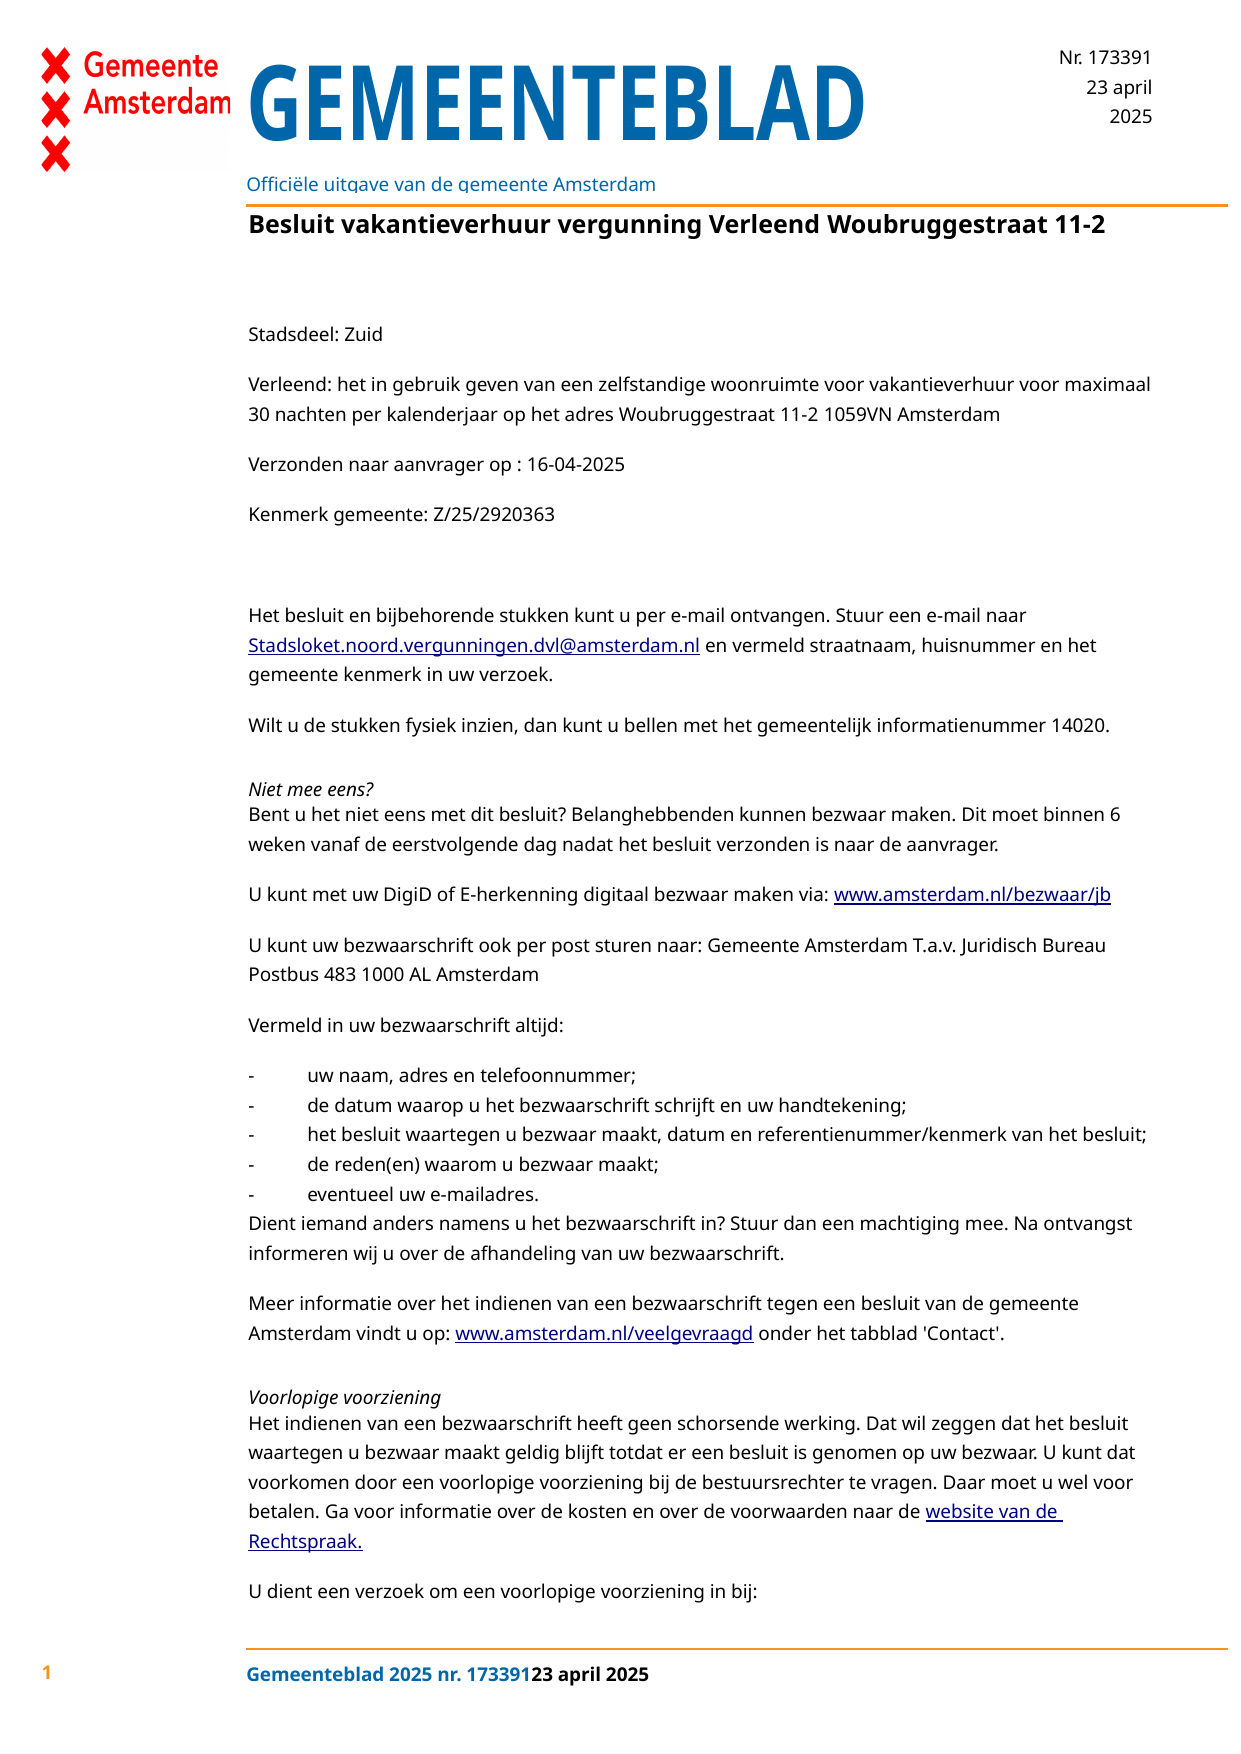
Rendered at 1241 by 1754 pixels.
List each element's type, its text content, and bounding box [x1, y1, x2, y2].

text Wilt u de stukken fysiek inzien, dan kunt u bellen met het gemeentelijk informatienummer 14020. [248, 712, 1152, 738]
picture [41, 47, 231, 172]
text Kenmerk gemeente: Z/25/2920363 [248, 502, 1152, 527]
text U kunt uw bezwaarschrift ook per post sturen naar: Gemeente Amsterdam T.a.v. Juridisch Bureau Postbus 483 1000 AL Amsterdam [248, 932, 1152, 987]
text U kunt met uw DigiD of E-herkenning digitaal bezwaar maken via: www.amsterdam.nl/bezwaar/jb [248, 882, 1152, 907]
text Het indienen van een bezwaarschrift heeft geen schorsende werking. Dat wil zeggen dat het besluit waartegen u bezwaar maakt geldig blijft totdat er een besluit is genomen op uw bezwaar. U kunt dat voorkomen door een voorlopige voorziening bij de bestuursrechter te vragen. Daar moet u wel voor betalen. Ga voor informatie over de kosten en over de voorwaarden naar de website van de Rechtspraak. [248, 1410, 1152, 1554]
text Voorlopige voorziening [248, 1384, 1152, 1410]
text Bent u het niet eens met dit besluit? Belanghebbenden kunnen bezwaar maken. Dit moet binnen 6 weken vanaf de eerstvolgende dag nadat het besluit verzonden is naar de aanvrager. [248, 802, 1152, 857]
text Niet mee eens? [248, 776, 1152, 802]
text Het besluit en bijbehorende stukken kunt u per e-mail ontvangen. Stuur een e-mail naar Stadsloket.noord.vergunningen.dvl@amsterdam.nl en vermeld straatnaam, huisnummer en het gemeente kenmerk in uw verzoek. [248, 602, 1152, 687]
text Verleend: het in gebruik geven van een zelfstandige woonruimte voor vakantieverhuur voor maximaal 30 nachten per kalenderjaar op het adres Woubruggestraat 11-2 1059VN Amsterdam [248, 371, 1152, 426]
list de reden(en) waarom u bezwaar maakt; [248, 1151, 1152, 1177]
list uw naam, adres en telefoonnummer; [248, 1062, 1152, 1088]
text Dient iemand anders namens u het bezwaarschrift in? Stuur dan een machtiging mee. Na ontvangst informeren wij u over de afhandeling van uw bezwaarschrift. [248, 1210, 1152, 1266]
list het besluit waartegen u bezwaar maakt, datum en referentienummer/kenmerk van het besluit; [248, 1122, 1152, 1147]
text U dient een verzoek om een voorlopige voorziening in bij: [248, 1578, 1152, 1604]
text Stadsdeel: Zuid [248, 321, 1152, 346]
text Meer informatie over het indienen van een bezwaarschrift tegen een besluit van de gemeente Amsterdam vindt u op: www.amsterdam.nl/veelgevraagd onder het tabblad 'Contact'. [248, 1290, 1152, 1346]
text Besluit vakantieverhuur vergunning Verleend Woubruggestraat 11-2 [248, 207, 1152, 241]
text Vermeld in uw bezwaarschrift altijd: [248, 1012, 1152, 1038]
list eventueel uw e-mailadres. [248, 1181, 1152, 1207]
list de datum waarop u het bezwaarschrift schrijft en uw handtekening; [248, 1092, 1152, 1118]
text Verzonden naar aanvrager op : 16-04-2025 [248, 451, 1152, 477]
